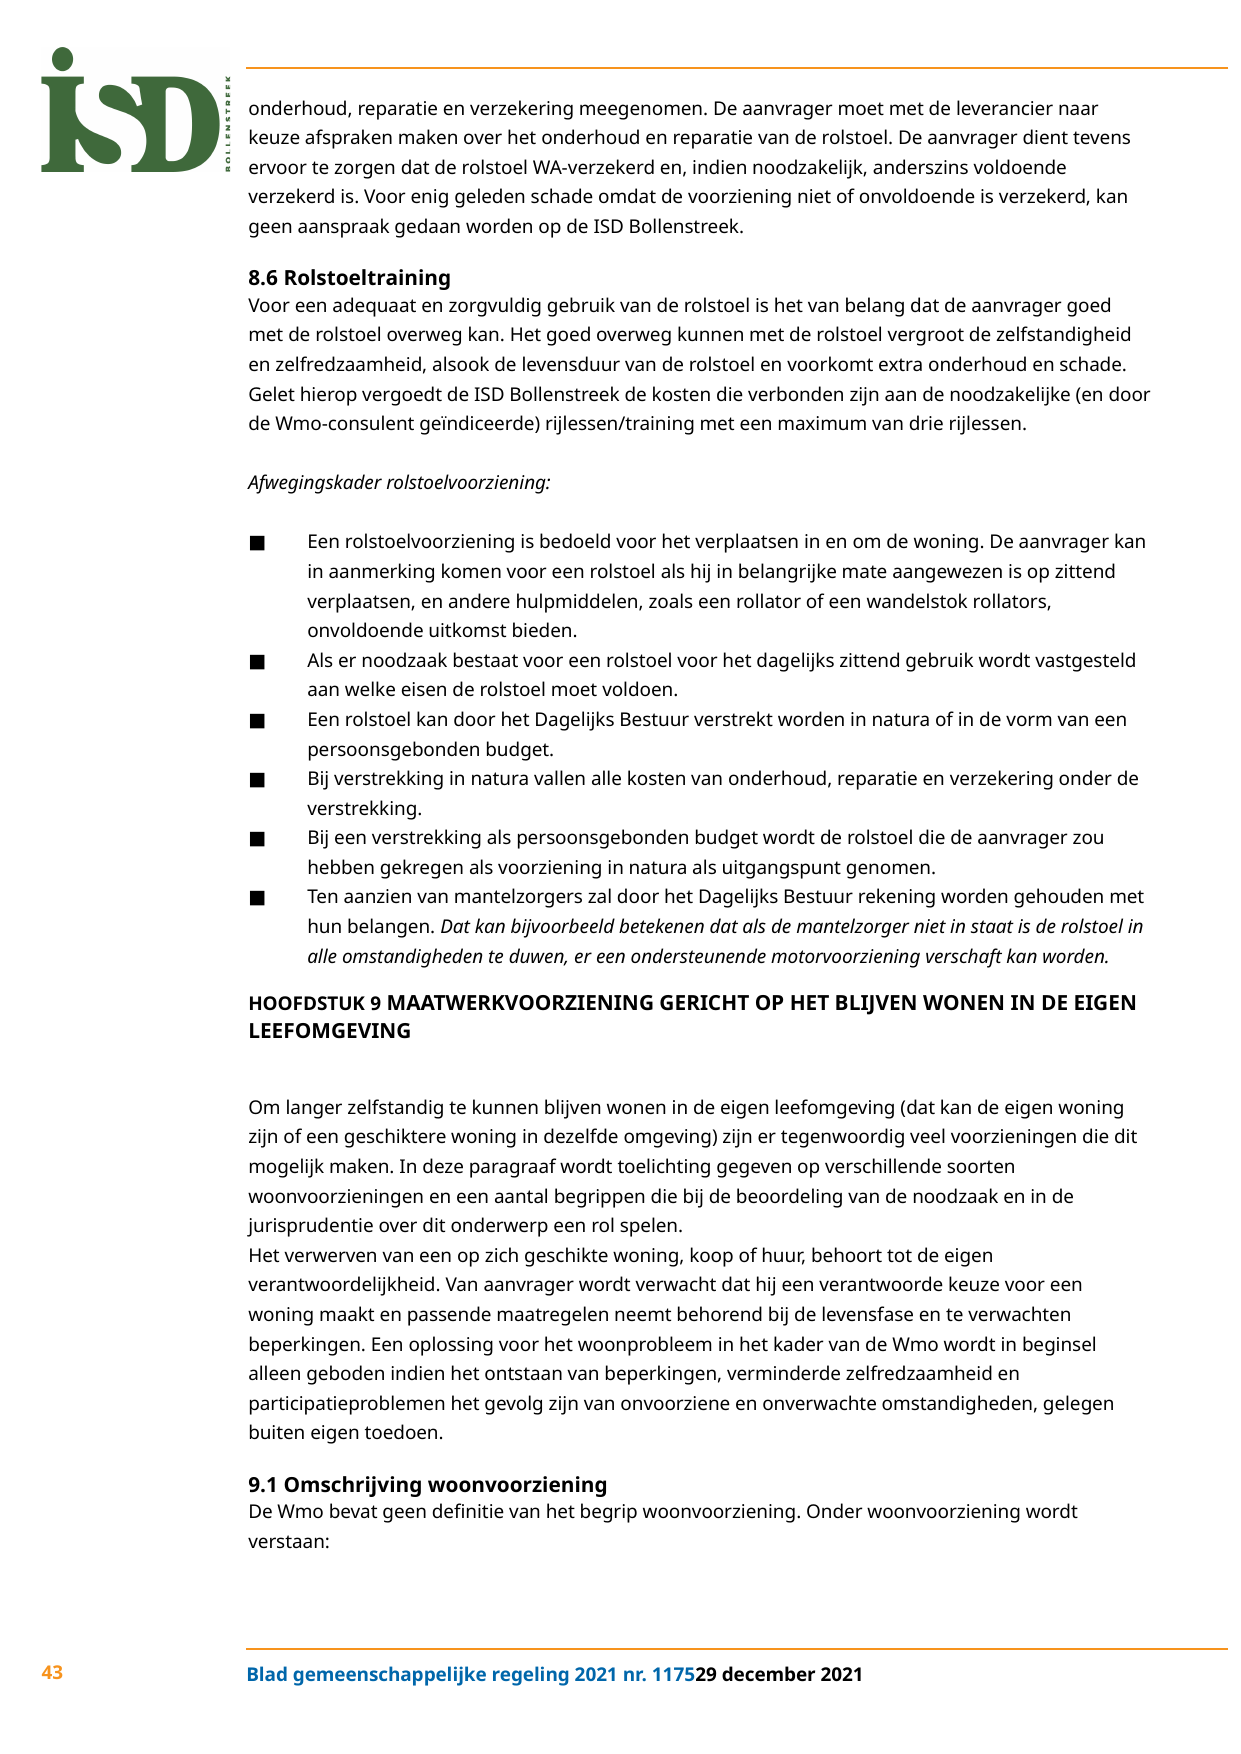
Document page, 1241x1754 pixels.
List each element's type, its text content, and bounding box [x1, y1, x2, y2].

text Afwegingskader rolstoelvoorziening: [248, 469, 1152, 495]
text De Wmo bevat geen definitie van het begrip woonvoorziening. Onder woonvoorziening wordt verstaan: [248, 1498, 1152, 1554]
picture [41, 47, 231, 172]
text Het verwerven van een op zich geschikte woning, koop of huur, behoort tot de eigen verantwoordelijkheid. Van aanvrager wordt verwacht dat hij een verantwoorde keuze voor een woning maakt en passende maatregelen neemt behorend bij de levensfase en te verwachten beperkingen. Een oplossing voor het woonprobleem in het kader van de Wmo wordt in beginsel alleen geboden indien het ontstaan van beperkingen, verminderde zelfredzaamheid en participatieproblemen het gevolg zijn van onvoorziene en onverwachte omstandigheden, gelegen buiten eigen toedoen. [248, 1242, 1152, 1445]
text 8.6 Rolstoeltraining [248, 263, 1152, 292]
text HOOFDSTUK 9 MAATWERKVOORZIENING GERICHT OP HET BLIJVEN WONEN IN DE EIGEN LEEFOMGEVING [248, 988, 1152, 1045]
text onderhoud, reparatie en verzekering meegenomen. De aanvrager moet met de leverancier naar keuze afspraken maken over het onderhoud en reparatie van de rolstoel. De aanvrager dient tevens ervoor te zorgen dat de rolstoel WA-verzekerd en, indien noodzakelijk, anderszins voldoende verzekerd is. Voor enig geleden schade omdat de voorziening niet of onvoldoende is verzekerd, kan geen aanspraak gedaan worden op de ISD Bollenstreek. [248, 95, 1152, 239]
text 9.1 Omschrijving woonvoorziening [248, 1470, 1152, 1498]
text Om langer zelfstandig te kunnen blijven wonen in de eigen leefomgeving (dat kan de eigen woning zijn of een geschiktere woning in dezelfde omgeving) zijn er tegenwoordig veel voorzieningen die dit mogelijk maken. In deze paragraaf wordt toelichting gegeven op verschillende soorten woonvoorzieningen en een aantal begrippen die bij de beoordeling van de noodzaak en in de jurisprudentie over dit onderwerp een rol spelen. [248, 1094, 1152, 1238]
table_header Een rolstoelvoorziening is bedoeld voor het verplaatsen in en om de woning. De aanvrager kan in aanmerking komen voor een rolstoel als hij in belangrijke mate aangewezen is op zittend verplaatsen, en andere hulpmiddelen, zoals een rollator of een wandelstok rollators, onvoldoende uitkomst bieden. Als er noodzaak bestaat voor een rolstoel voor het dagelijks zittend gebruik wordt vastgesteld aan welke eisen de rolstoel moet voldoen. Een rolstoel kan door het Dagelijks Bestuur verstrekt worden in natura of in de vorm van een persoonsgebonden budget. Bij verstrekking in natura vallen alle kosten van onderhoud, reparatie en verzekering onder de verstrekking. Bij een verstrekking als persoonsgebonden budget wordt de rolstoel die de aanvrager zou hebben gekregen als voorziening in natura als uitgangspunt genomen. Ten aanzien van mantelzorgers zal door het Dagelijks Bestuur rekening worden gehouden met hun belangen. Dat kan bijvoorbeeld betekenen dat als de mantelzorger niet in staat is de rolstoel in alle omstandigheden te duwen, er een ondersteunende motorvoorziening verschaft kan worden. [248, 529, 1152, 969]
text Voor een adequaat en zorgvuldig gebruik van de rolstoel is het van belang dat de aanvrager goed met de rolstoel overweg kan. Het goed overweg kunnen met de rolstoel vergroot de zelfstandigheid en zelfredzaamheid, alsook de levensduur van de rolstoel en voorkomt extra onderhoud en schade. Gelet hierop vergoedt de ISD Bollenstreek de kosten die verbonden zijn aan de noodzakelijke (en door de Wmo-consulent geïndiceerde) rijlessen/training met een maximum van drie rijlessen. [248, 292, 1152, 436]
